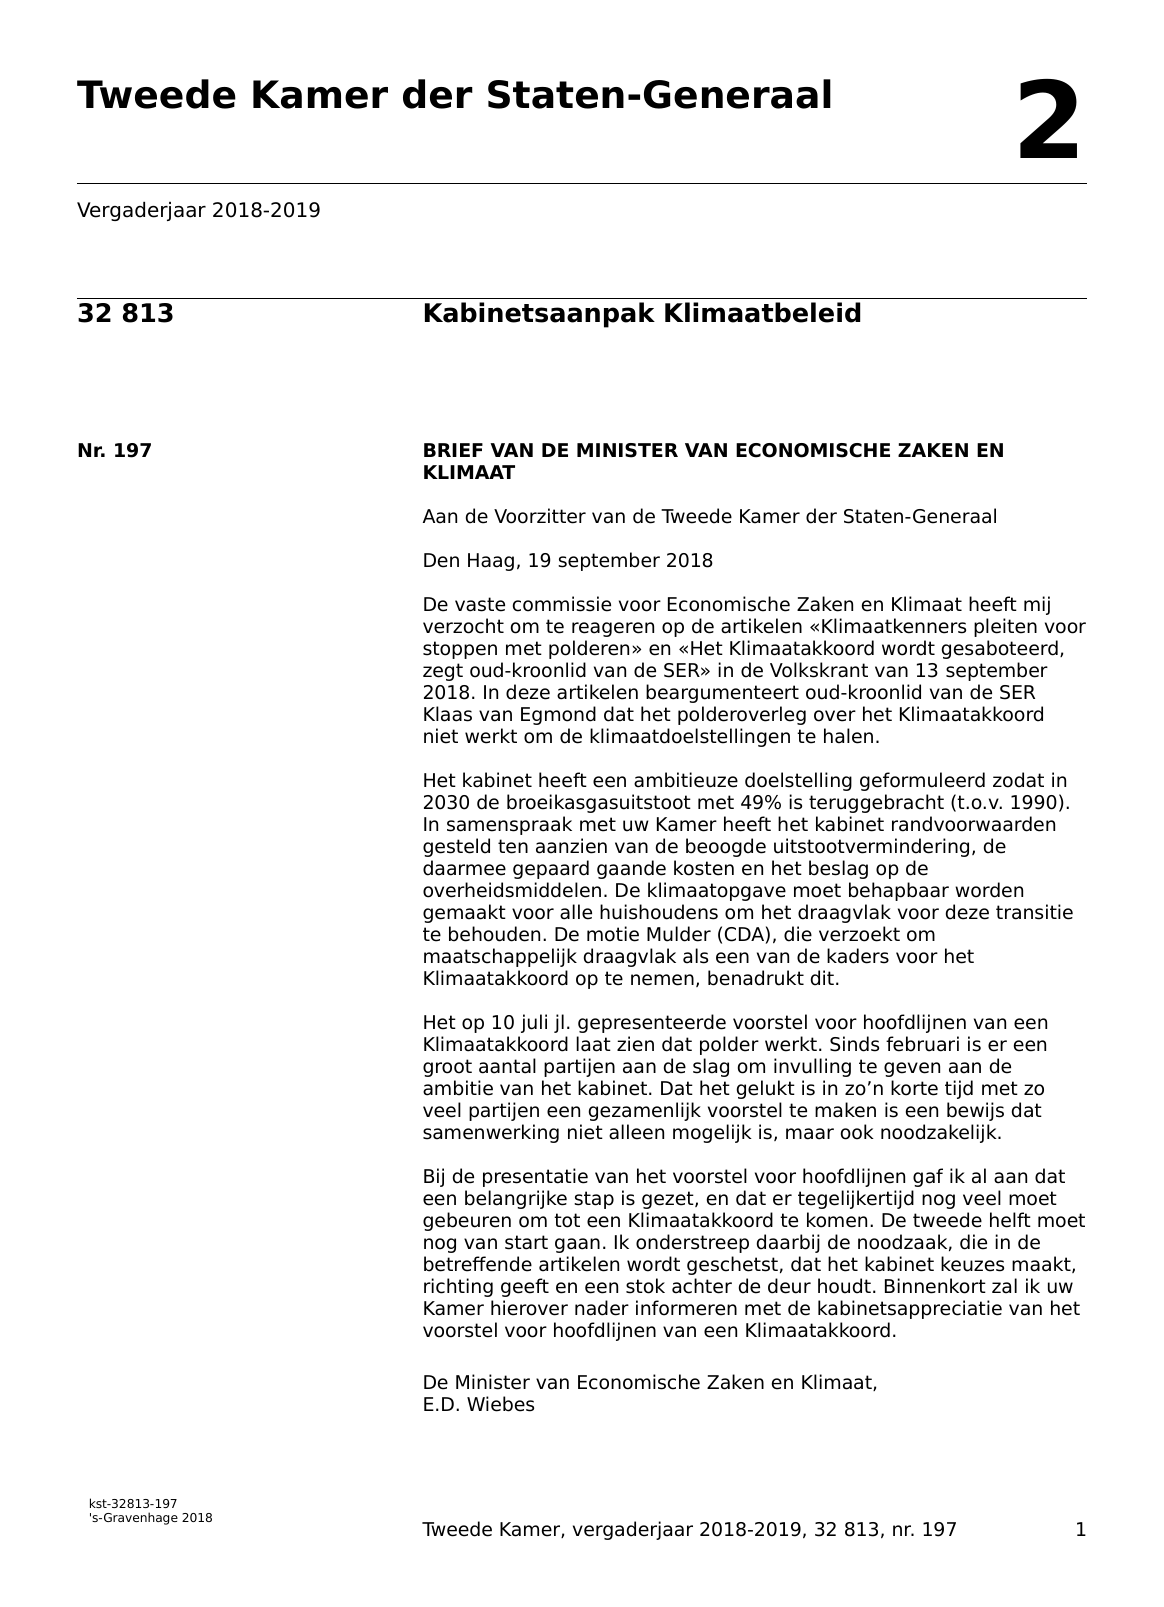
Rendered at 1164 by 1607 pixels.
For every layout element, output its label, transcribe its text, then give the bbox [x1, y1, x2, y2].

subtitle 32 813 Kabinetsaanpak Klimaatbeleid [77, 299, 1087, 329]
text Bij de presentatie van het voorstel voor hoofdlijnen gaf ik al aan dat een belangrijke stap is gezet, en dat er tegelijkertijd nog veel moet gebeuren om tot een Klimaatakkoord te komen. De tweede helft moet nog van start gaan. Ik onderstreep daarbij de noodzaak, die in de betreffende artikelen wordt geschetst, dat het kabinet keuzes maakt, richting geeft en een stok achter de deur houdt. Binnenkort zal ik uw Kamer hierover nader informeren met de kabinetsappreciatie van het voorstel voor hoofdlijnen van een Klimaatakkoord. [422, 1166, 1087, 1342]
table_cell Vergaderjaar 2018-2019 [77, 184, 1087, 298]
text kst-32813-197 [88, 1497, 323, 1511]
text Het op 10 juli jl. gepresenteerde voorstel voor hoofdlijnen van een Klimaatakkoord laat zien dat polder werkt. Sinds februari is er een groot aantal partijen aan de slag om invulling te geven aan de ambitie van het kabinet. Dat het gelukt is in zo’n korte tijd met zo veel partijen een gezamenlijk voorstel te maken is een bewijs dat samenwerking niet alleen mogelijk is, maar ook noodzakelijk. [422, 1012, 1087, 1144]
table_header 2 [886, 59, 1087, 183]
text De Minister van Economische Zaken en Klimaat, E.D. Wiebes [422, 1372, 1087, 1416]
text Het kabinet heeft een ambitieuze doelstelling geformuleerd zodat in 2030 de broeikasgasuitstoot met 49% is teruggebracht (t.o.v. 1990). In samenspraak met uw Kamer heeft het kabinet randvoorwaarden gesteld ten aanzien van de beoogde uitstootvermindering, de daarmee gepaard gaande kosten en het beslag op de overheidsmiddelen. De klimaatopgave moet behapbaar worden gemaakt voor alle huishoudens om het draagvlak voor deze transitie te behouden. De motie Mulder (CDA), die verzoekt om maatschappelijk draagvlak als een van de kaders voor het Klimaatakkoord op te nemen, benadrukt dit. [422, 770, 1087, 990]
subtitle Nr. 197 BRIEF VAN DE MINISTER VAN ECONOMISCHE ZAKEN EN KLIMAAT [77, 440, 1087, 484]
text Aan de Voorzitter van de Tweede Kamer der Staten-Generaal [422, 506, 1087, 528]
text 's-Gravenhage 2018 [88, 1511, 323, 1525]
table_header Tweede Kamer der Staten-Generaal [77, 59, 886, 183]
text De vaste commissie voor Economische Zaken en Klimaat heeft mij verzocht om te reageren op de artikelen «Klimaatkenners pleiten voor stoppen met polderen» en «Het Klimaatakkoord wordt gesaboteerd, zegt oud-kroonlid van de SER» in de Volkskrant van 13 september 2018. In deze artikelen beargumenteert oud-kroonlid van de SER Klaas van Egmond dat het polderoverleg over het Klimaatakkoord niet werkt om de klimaatdoelstellingen te halen. [422, 594, 1087, 748]
text Den Haag, 19 september 2018 [422, 550, 1087, 572]
